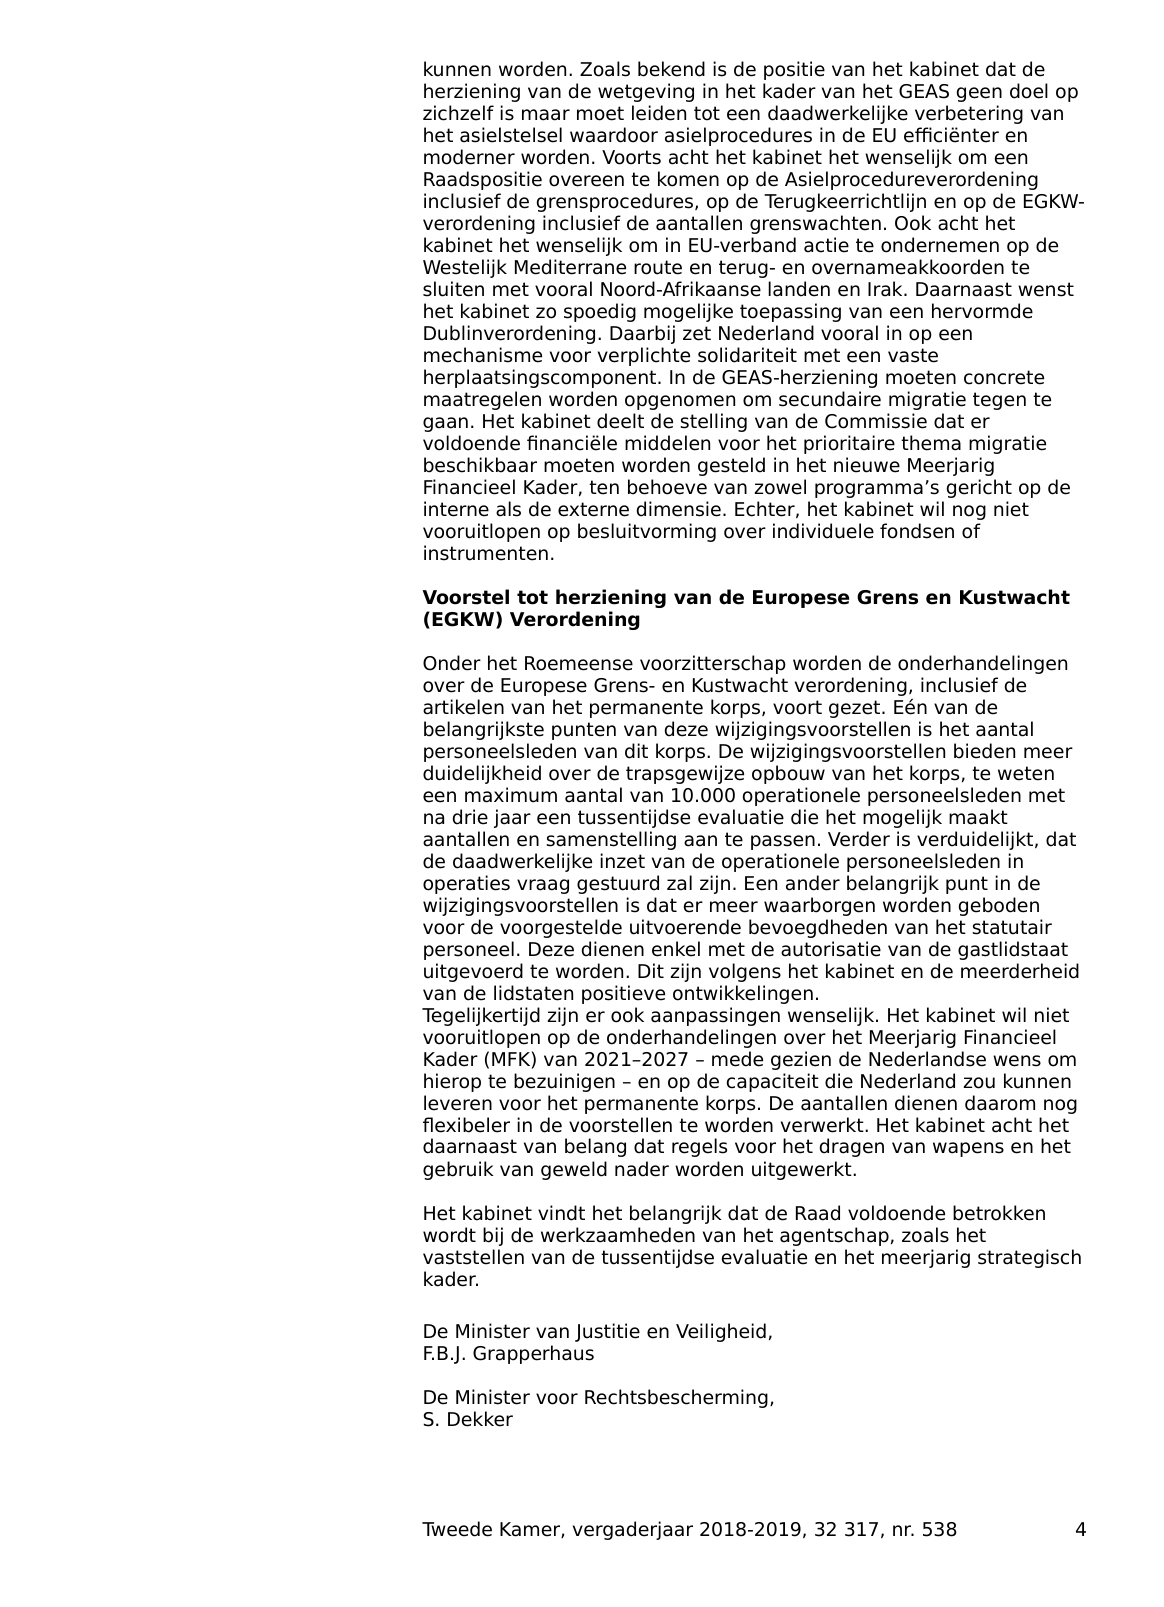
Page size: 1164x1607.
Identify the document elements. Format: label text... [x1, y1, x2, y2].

subtitle Voorstel tot herziening van de Europese Grens en Kustwacht (EGKW) Verordening [422, 587, 1087, 631]
text Onder het Roemeense voorzitterschap worden de onderhandelingen over de Europese Grens- en Kustwacht verordening, inclusief de artikelen van het permanente korps, voort gezet. Eén van de belangrijkste punten van deze wijzigingsvoorstellen is het aantal personeelsleden van dit korps. De wijzigingsvoorstellen bieden meer duidelijkheid over de trapsgewijze opbouw van het korps, te weten een maximum aantal van 10.000 operationele personeelsleden met na drie jaar een tussentijdse evaluatie die het mogelijk maakt aantallen en samenstelling aan te passen. Verder is verduidelijkt, dat de daadwerkelijke inzet van de operationele personeelsleden in operaties vraag gestuurd zal zijn. Een ander belangrijk punt in de wijzigingsvoorstellen is dat er meer waarborgen worden geboden voor de voorgestelde uitvoerende bevoegdheden van het statutair personeel. Deze dienen enkel met de autorisatie van de gastlidstaat uitgevoerd te worden. Dit zijn volgens het kabinet en de meerderheid van de lidstaten positieve ontwikkelingen. [422, 653, 1087, 1004]
text De Minister voor Rechtsbescherming, S. Dekker [422, 1387, 1087, 1431]
text Tegelijkertijd zijn er ook aanpassingen wenselijk. Het kabinet wil niet vooruitlopen op de onderhandelingen over het Meerjarig Financieel Kader (MFK) van 2021–2027 – mede gezien de Nederlandse wens om hierop te bezuinigen – en op de capaciteit die Nederland zou kunnen leveren voor het permanente korps. De aantallen dienen daarom nog flexibeler in de voorstellen te worden verwerkt. Het kabinet acht het daarnaast van belang dat regels voor het dragen van wapens en het gebruik van geweld nader worden uitgewerkt. [422, 1004, 1087, 1180]
text Het kabinet vindt het belangrijk dat de Raad voldoende betrokken wordt bij de werkzaamheden van het agentschap, zoals het vaststellen van de tussentijdse evaluatie en het meerjarig strategisch kader. [422, 1203, 1087, 1291]
text kunnen worden. Zoals bekend is de positie van het kabinet dat de herziening van de wetgeving in het kader van het GEAS geen doel op zichzelf is maar moet leiden tot een daadwerkelijke verbetering van het asielstelsel waardoor asielprocedures in de EU efficiënter en moderner worden. Voorts acht het kabinet het wenselijk om een Raadspositie overeen te komen op de Asielprocedureverordening inclusief de grensprocedures, op de Terugkeerrichtlijn en op de EGKW-verordening inclusief de aantallen grenswachten. Ook acht het kabinet het wenselijk om in EU-verband actie te ondernemen op de Westelijk Mediterrane route en terug- en overnameakkoorden te sluiten met vooral Noord-Afrikaanse landen en Irak. Daarnaast wenst het kabinet zo spoedig mogelijke toepassing van een hervormde Dublinverordening. Daarbij zet Nederland vooral in op een mechanisme voor verplichte solidariteit met een vaste herplaatsingscomponent. In de GEAS-herziening moeten concrete maatregelen worden opgenomen om secundaire migratie tegen te gaan. Het kabinet deelt de stelling van de Commissie dat er voldoende financiële middelen voor het prioritaire thema migratie beschikbaar moeten worden gesteld in het nieuwe Meerjarig Financieel Kader, ten behoeve van zowel programma’s gericht op de interne als de externe dimensie. Echter, het kabinet wil nog niet vooruitlopen op besluitvorming over individuele fondsen of instrumenten. [422, 59, 1087, 564]
text De Minister van Justitie en Veiligheid, F.B.J. Grapperhaus [422, 1321, 1087, 1364]
